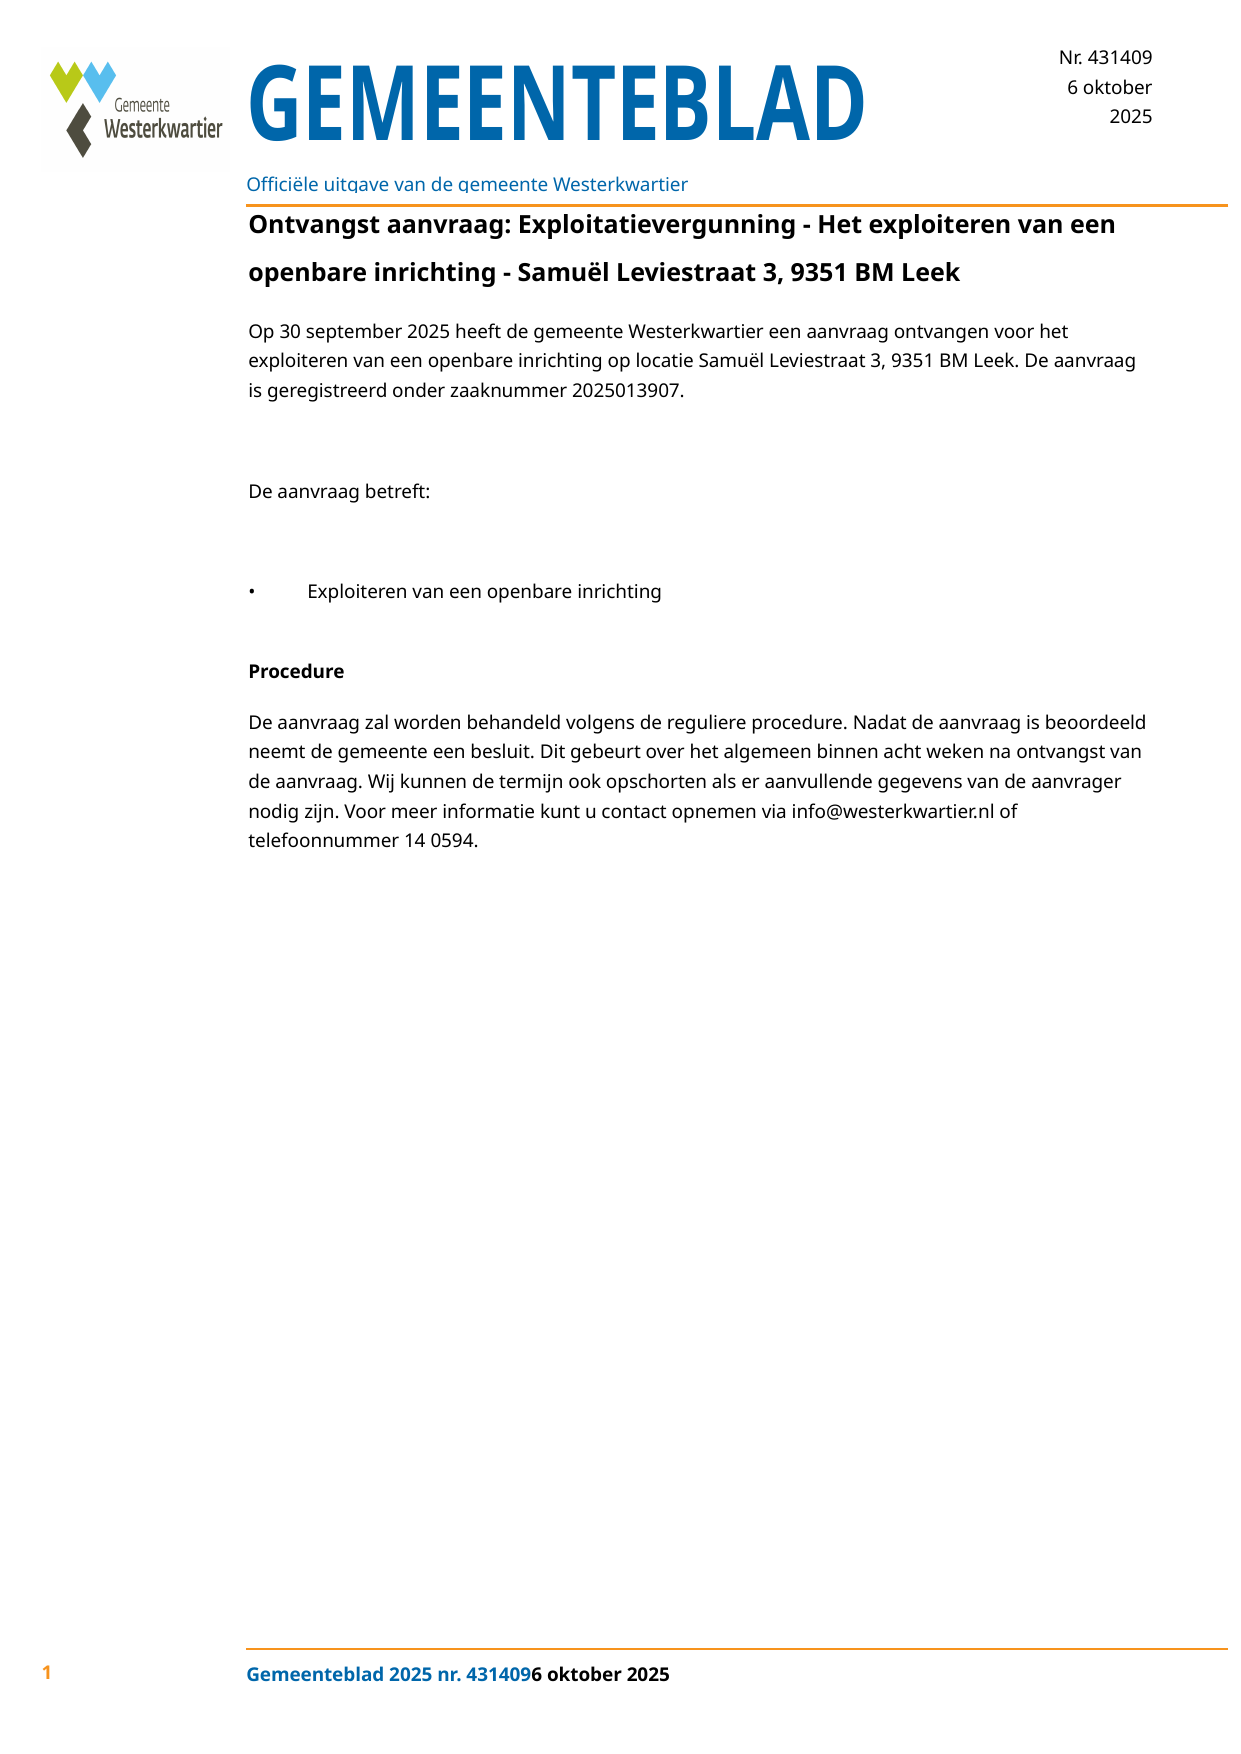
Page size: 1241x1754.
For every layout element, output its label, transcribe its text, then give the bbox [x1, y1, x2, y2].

text Procedure [248, 659, 1152, 684]
text De aanvraag zal worden behandeld volgens de reguliere procedure. Nadat de aanvraag is beoordeeld neemt de gemeente een besluit. Dit gebeurt over het algemeen binnen acht weken na ontvangst van de aanvraag. Wij kunnen de termijn ook opschorten als er aanvullende gegevens van de aanvrager nodig zijn. Voor meer informatie kunt u contact opnemen via info@westerkwartier.nl of telefoonnummer 14 0594. [248, 709, 1152, 853]
picture [41, 47, 231, 172]
text De aanvraag betreft: [248, 478, 1152, 504]
text Ontvangst aanvraag: Exploitatievergunning - Het exploiteren van een openbare inrichting - Samuël Leviestraat 3, 9351 BM Leek [248, 207, 1152, 288]
list Exploiteren van een openbare inrichting [248, 579, 1152, 604]
text Op 30 september 2025 heeft de gemeente Westerkwartier een aanvraag ontvangen voor het exploiteren van een openbare inrichting op locatie Samuël Leviestraat 3, 9351 BM Leek. De aanvraag is geregistreerd onder zaaknummer 2025013907. [248, 318, 1152, 403]
